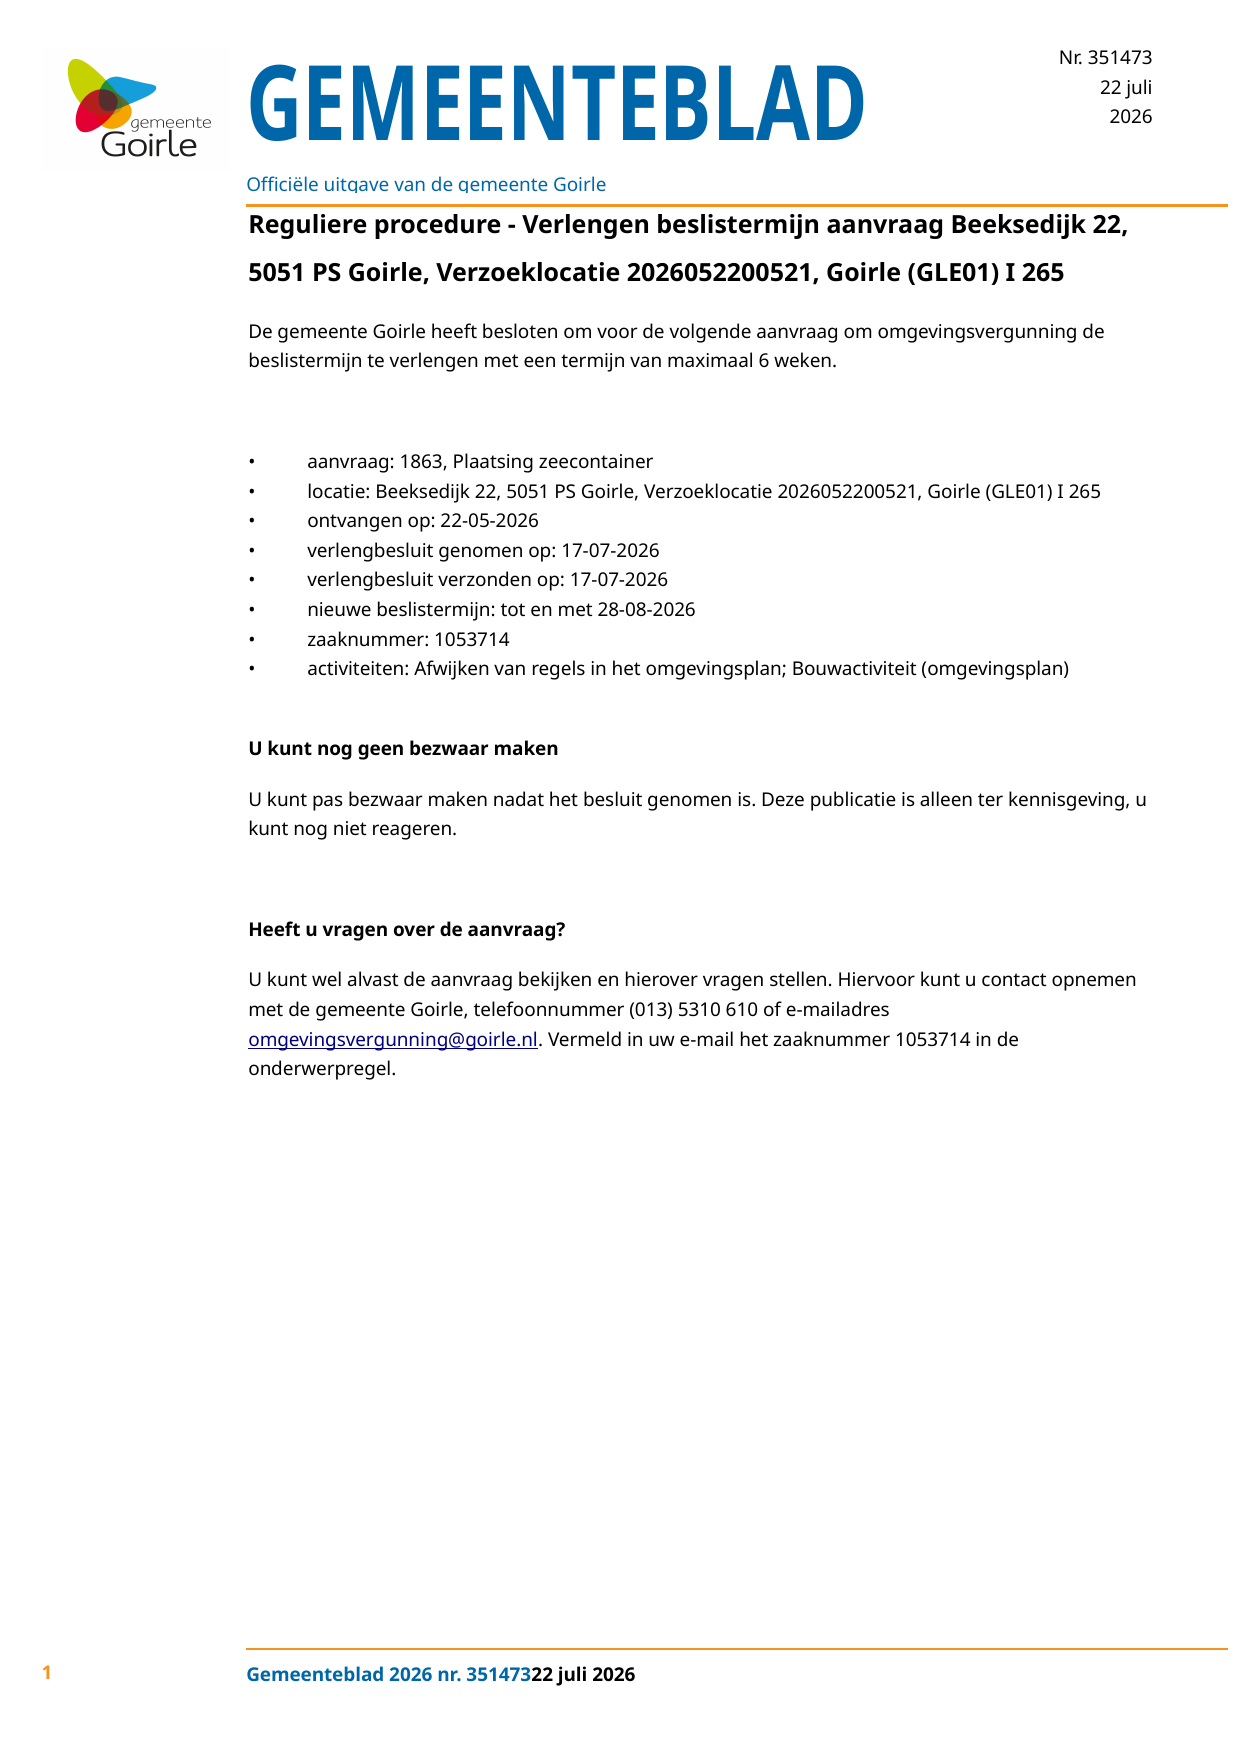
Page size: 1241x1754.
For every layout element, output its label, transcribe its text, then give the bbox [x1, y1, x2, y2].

list aanvraag: 1863, Plaatsing zeecontainer [248, 448, 1152, 474]
text Heeft u vragen over de aanvraag? [248, 916, 1152, 942]
text U kunt wel alvast de aanvraag bekijken en hierover vragen stellen. Hiervoor kunt u contact opnemen met de gemeente Goirle, telefoonnummer (013) 5310 610 of e-mailadres omgevingsvergunning@goirle.nl. Vermeld in uw e-mail het zaaknummer 1053714 in de onderwerpregel. [248, 967, 1152, 1081]
list locatie: Beeksedijk 22, 5051 PS Goirle, Verzoeklocatie 2026052200521, Goirle (GLE01) I 265 [248, 478, 1152, 504]
text Reguliere procedure - Verlengen beslistermijn aanvraag Beeksedijk 22, 5051 PS Goirle, Verzoeklocatie 2026052200521, Goirle (GLE01) I 265 [248, 207, 1152, 288]
text U kunt pas bezwaar maken nadat het besluit genomen is. Deze publicatie is alleen ter kennisgeving, u kunt nog niet reageren. [248, 786, 1152, 841]
list zaaknummer: 1053714 [248, 626, 1152, 652]
list nieuwe beslistermijn: tot en met 28-08-2026 [248, 596, 1152, 622]
picture [41, 47, 231, 172]
list ontvangen op: 22-05-2026 [248, 507, 1152, 533]
list verlengbesluit verzonden op: 17-07-2026 [248, 567, 1152, 592]
text U kunt nog geen bezwaar maken [248, 735, 1152, 761]
list activiteiten: Afwijken van regels in het omgevingsplan; Bouwactiviteit (omgevingsplan) [248, 655, 1152, 681]
text De gemeente Goirle heeft besloten om voor de volgende aanvraag om omgevingsvergunning de beslistermijn te verlengen met een termijn van maximaal 6 weken. [248, 318, 1152, 373]
list verlengbesluit genomen op: 17-07-2026 [248, 537, 1152, 563]
